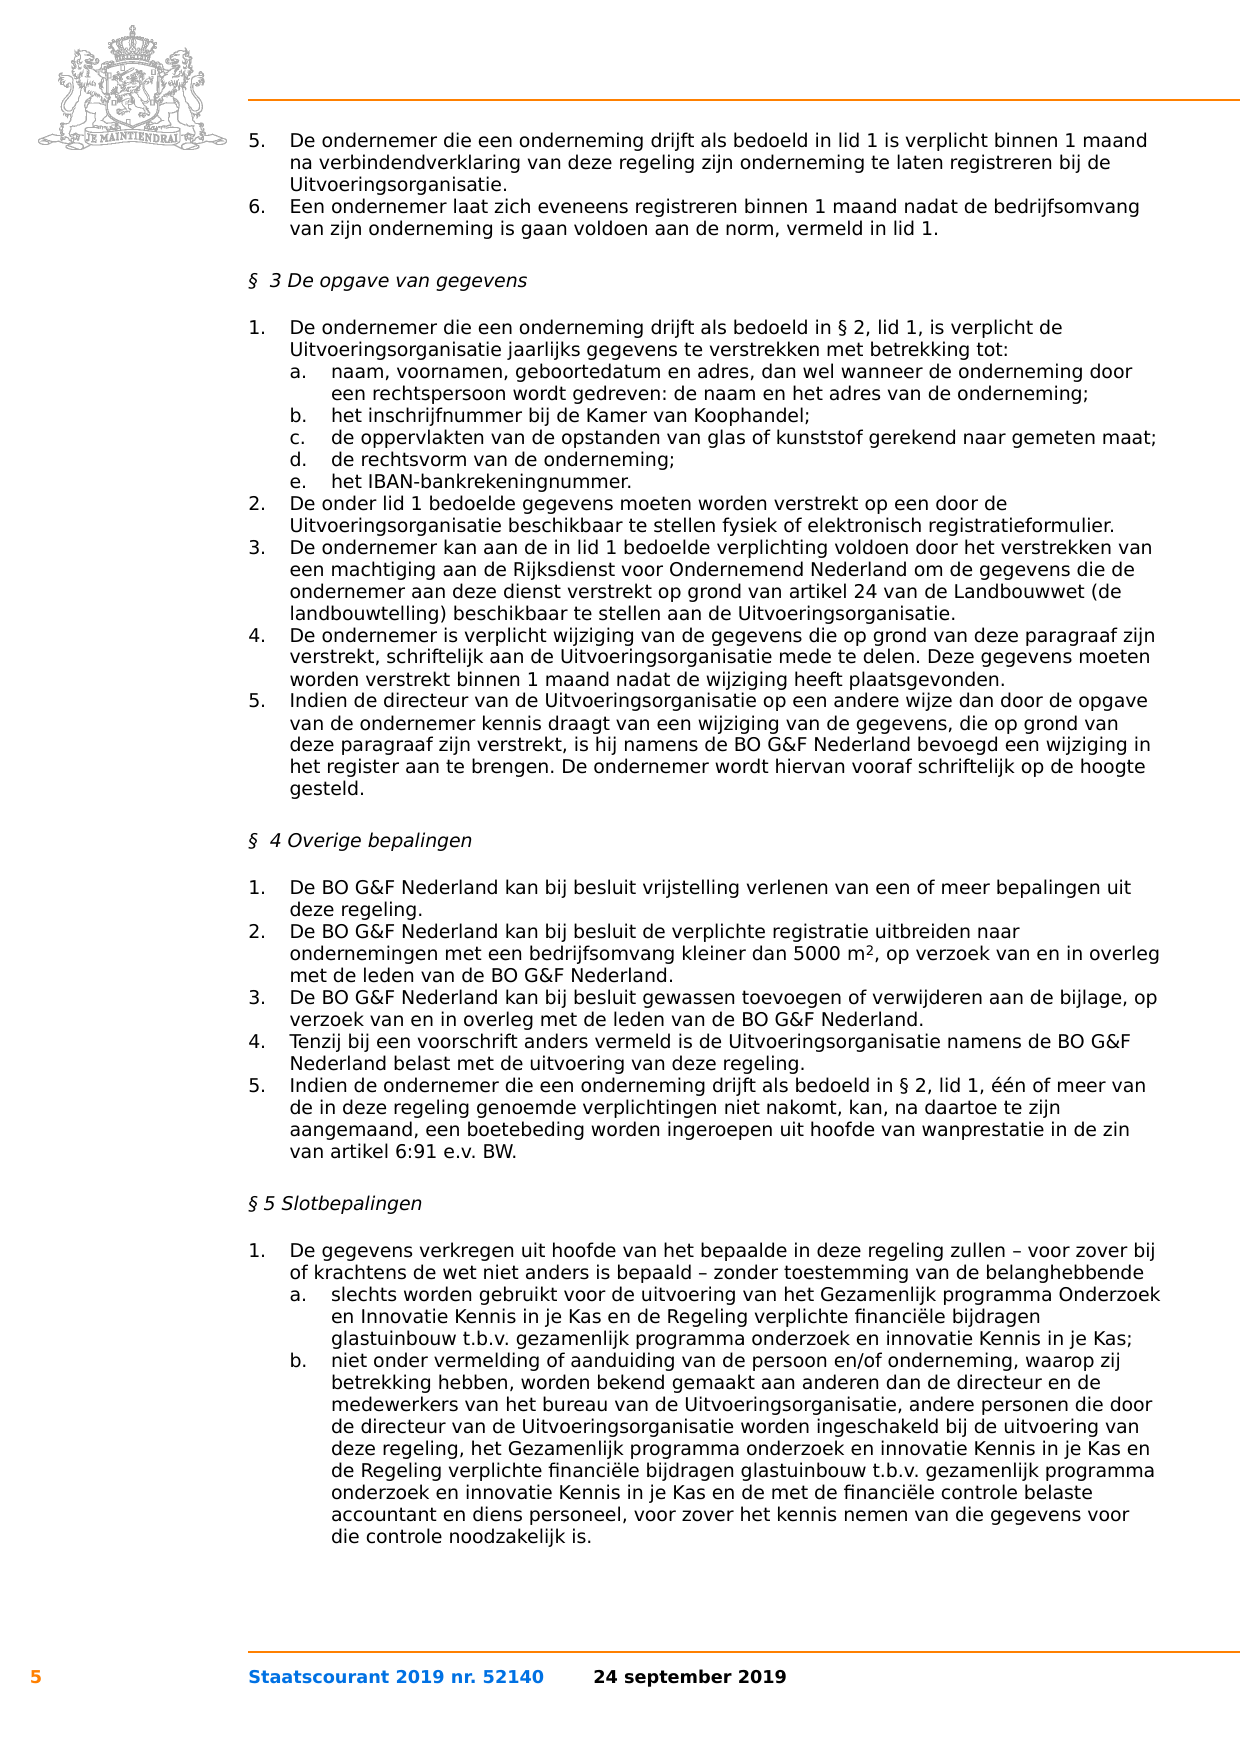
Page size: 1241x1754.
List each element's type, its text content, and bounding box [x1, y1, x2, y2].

text a. naam, voornamen, geboortedatum en adres, dan wel wanneer de onderneming door een rechtspersoon wordt gedreven: de naam en het adres van de onderneming; [289, 361, 1163, 405]
text b. niet onder vermelding of aanduiding van de persoon en/of onderneming, waarop zij betrekking hebben, worden bekend gemaakt aan anderen dan de directeur en de medewerkers van het bureau van de Uitvoeringsorganisatie, andere personen die door de directeur van de Uitvoeringsorganisatie worden ingeschakeld bij de uitvoering van deze regeling, het Gezamenlijk programma onderzoek en innovatie Kennis in je Kas en de Regeling verplichte financiële bijdragen glastuinbouw t.b.v. gezamenlijk programma onderzoek en innovatie Kennis in je Kas en de met de financiële controle belaste accountant en diens personeel, voor zover het kennis nemen van die gegevens voor die controle noodzakelijk is. [289, 1350, 1163, 1548]
text 1. De gegevens verkregen uit hoofde van het bepaalde in deze regeling zullen – voor zover bij of krachtens de wet niet anders is bepaald – zonder toestemming van de belanghebbende [248, 1240, 1163, 1284]
picture [38, 25, 227, 150]
text d. de rechtsvorm van de onderneming; [289, 449, 1163, 471]
text 2. De onder lid 1 bedoelde gegevens moeten worden verstrekt op een door de Uitvoeringsorganisatie beschikbaar te stellen fysiek of elektronisch registratieformulier. [248, 493, 1163, 537]
text 3. De BO G&F Nederland kan bij besluit gewassen toevoegen of verwijderen aan de bijlage, op verzoek van en in overleg met de leden van de BO G&F Nederland. [248, 987, 1163, 1031]
subtitle § 5 Slotbepalingen [248, 1193, 1163, 1215]
text 5. Indien de ondernemer die een onderneming drijft als bedoeld in § 2, lid 1, één of meer van de in deze regeling genoemde verplichtingen niet nakomt, kan, na daartoe te zijn aangemaand, een boetebeding worden ingeroepen uit hoofde van wanprestatie in de zin van artikel 6:91 e.v. BW. [248, 1075, 1163, 1163]
text 5. Indien de directeur van de Uitvoeringsorganisatie op een andere wijze dan door de opgave van de ondernemer kennis draagt van een wijziging van de gegevens, die op grond van deze paragraaf zijn verstrekt, is hij namens de BO G&F Nederland bevoegd een wijziging in het register aan te brengen. De ondernemer wordt hiervan vooraf schriftelijk op de hoogte gesteld. [248, 690, 1163, 800]
text 5. De ondernemer die een onderneming drijft als bedoeld in lid 1 is verplicht binnen 1 maand na verbindendverklaring van deze regeling zijn onderneming te laten registreren bij de Uitvoeringsorganisatie. [248, 130, 1163, 196]
text 4. De ondernemer is verplicht wijziging van de gegevens die op grond van deze paragraaf zijn verstrekt, schriftelijk aan de Uitvoeringsorganisatie mede te delen. Deze gegevens moeten worden verstrekt binnen 1 maand nadat de wijziging heeft plaatsgevonden. [248, 624, 1163, 690]
text 2. De BO G&F Nederland kan bij besluit de verplichte registratie uitbreiden naar ondernemingen met een bedrijfsomvang kleiner dan 5000 m2, op verzoek van en in overleg met de leden van de BO G&F Nederland. [248, 921, 1163, 987]
text e. het IBAN-bankrekeningnummer. [289, 471, 1163, 493]
text 4. Tenzij bij een voorschrift anders vermeld is de Uitvoeringsorganisatie namens de BO G&F Nederland belast met de uitvoering van deze regeling. [248, 1031, 1163, 1075]
text b. het inschrijfnummer bij de Kamer van Koophandel; [289, 405, 1163, 427]
subtitle § 3 De opgave van gegevens [248, 270, 1163, 292]
subtitle § 4 Overige bepalingen [248, 830, 1163, 852]
text 3. De ondernemer kan aan de in lid 1 bedoelde verplichting voldoen door het verstrekken van een machtiging aan de Rijksdienst voor Ondernemend Nederland om de gegevens die de ondernemer aan deze dienst verstrekt op grond van artikel 24 van de Landbouwwet (de landbouwtelling) beschikbaar te stellen aan de Uitvoeringsorganisatie. [248, 537, 1163, 624]
text 1. De BO G&F Nederland kan bij besluit vrijstelling verlenen van een of meer bepalingen uit deze regeling. [248, 877, 1163, 921]
text 6. Een ondernemer laat zich eveneens registreren binnen 1 maand nadat de bedrijfsomvang van zijn onderneming is gaan voldoen aan de norm, vermeld in lid 1. [248, 196, 1163, 240]
text 1. De ondernemer die een onderneming drijft als bedoeld in § 2, lid 1, is verplicht de Uitvoeringsorganisatie jaarlijks gegevens te verstrekken met betrekking tot: [248, 317, 1163, 361]
text a. slechts worden gebruikt voor de uitvoering van het Gezamenlijk programma Onderzoek en Innovatie Kennis in je Kas en de Regeling verplichte financiële bijdragen glastuinbouw t.b.v. gezamenlijk programma onderzoek en innovatie Kennis in je Kas; [289, 1284, 1163, 1350]
text c. de oppervlakten van de opstanden van glas of kunststof gerekend naar gemeten maat; [289, 427, 1163, 449]
